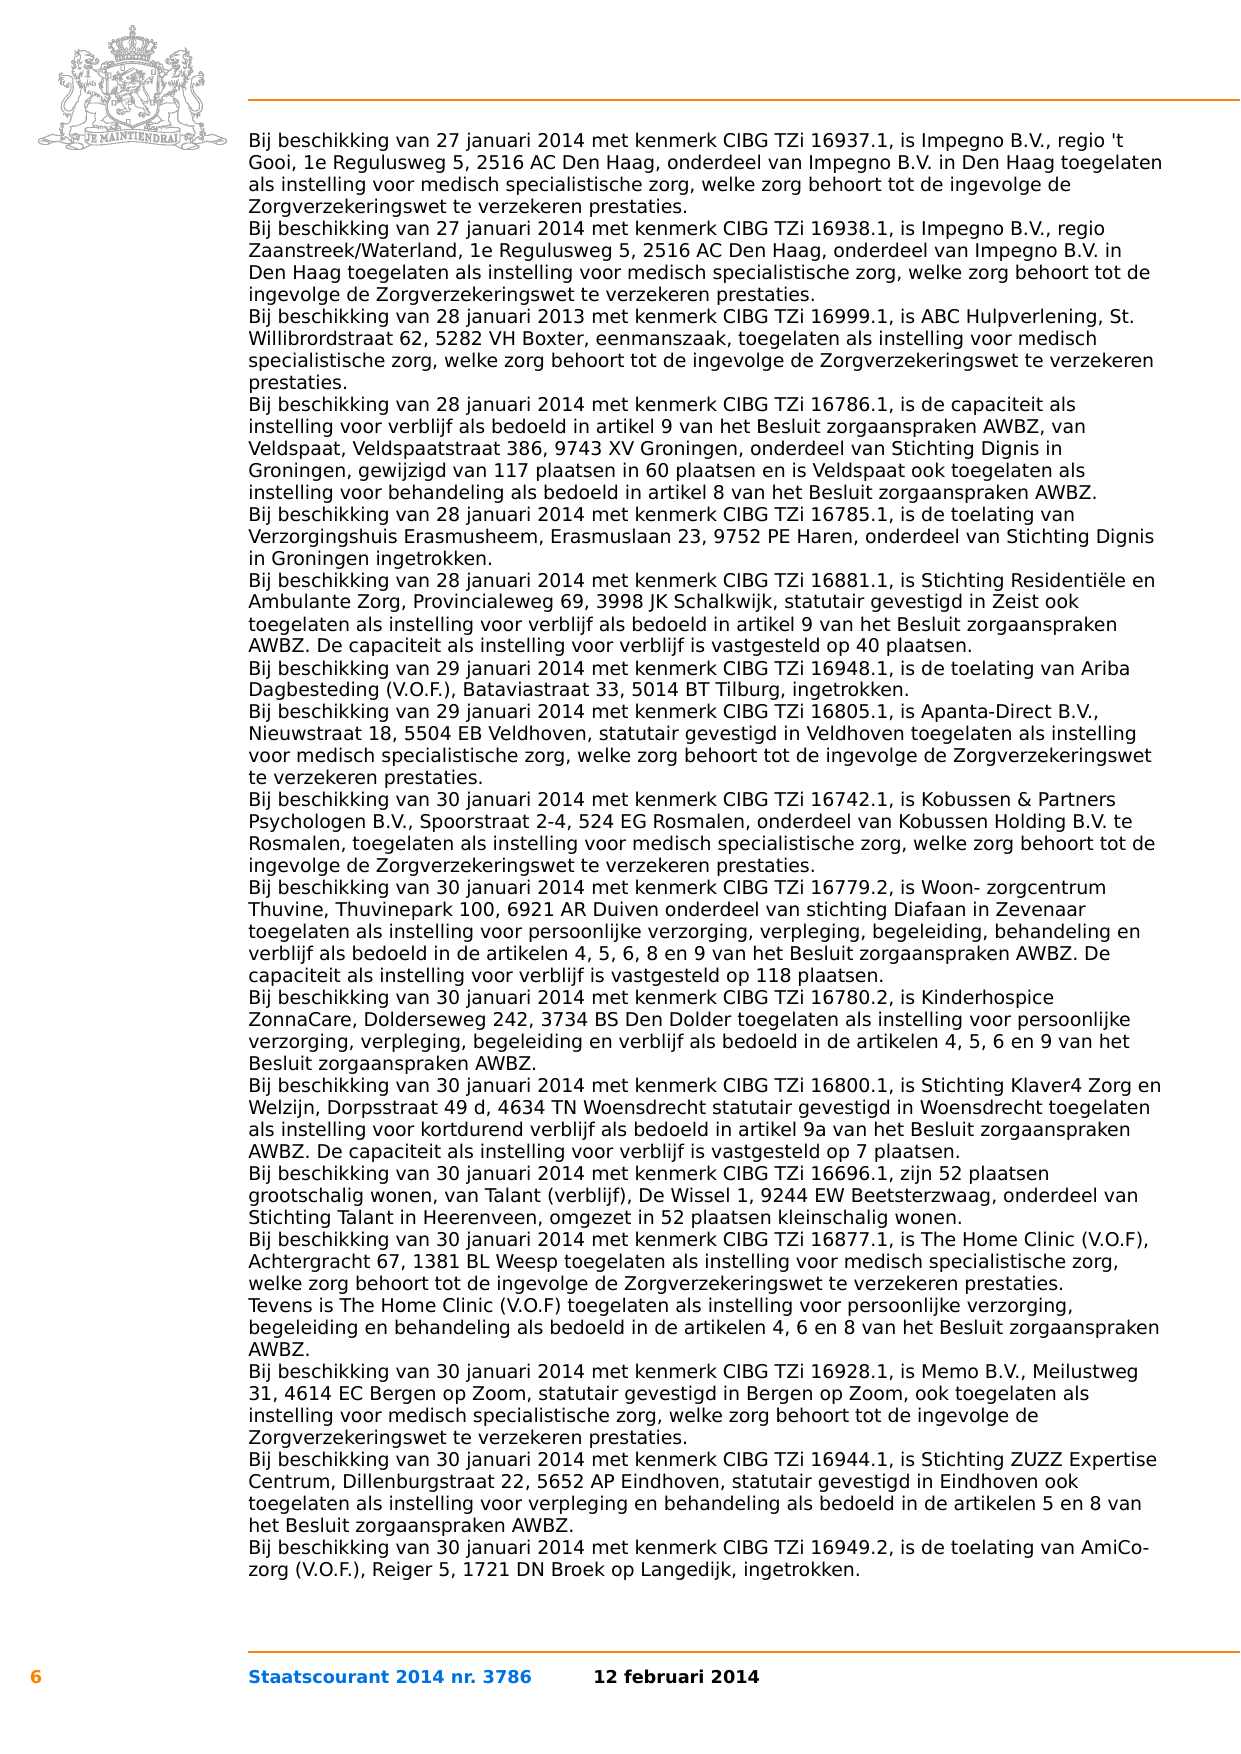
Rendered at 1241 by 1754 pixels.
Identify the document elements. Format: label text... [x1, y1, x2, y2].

text Bij beschikking van 30 januari 2014 met kenmerk CIBG TZi 16877.1, is The Home Clinic (V.O.F), Achtergracht 67, 1381 BL Weesp toegelaten als instelling voor medisch specialistische zorg, welke zorg behoort tot de ingevolge de Zorgverzekeringswet te verzekeren prestaties. [248, 1229, 1163, 1295]
text Tevens is The Home Clinic (V.O.F) toegelaten als instelling voor persoonlijke verzorging, begeleiding en behandeling als bedoeld in de artikelen 4, 6 en 8 van het Besluit zorgaanspraken AWBZ. [248, 1295, 1163, 1361]
text Bij beschikking van 28 januari 2014 met kenmerk CIBG TZi 16785.1, is de toelating van Verzorgingshuis Erasmusheem, Erasmuslaan 23, 9752 PE Haren, onderdeel van Stichting Dignis in Groningen ingetrokken. [248, 503, 1163, 569]
text Bij beschikking van 28 januari 2014 met kenmerk CIBG TZi 16881.1, is Stichting Residentiële en Ambulante Zorg, Provincialeweg 69, 3998 JK Schalkwijk, statutair gevestigd in Zeist ook toegelaten als instelling voor verblijf als bedoeld in artikel 9 van het Besluit zorgaanspraken AWBZ. De capaciteit als instelling voor verblijf is vastgesteld op 40 plaatsen. [248, 569, 1163, 657]
text Bij beschikking van 27 januari 2014 met kenmerk CIBG TZi 16938.1, is Impegno B.V., regio Zaanstreek/Waterland, 1e Regulusweg 5, 2516 AC Den Haag, onderdeel van Impegno B.V. in Den Haag toegelaten als instelling voor medisch specialistische zorg, welke zorg behoort tot de ingevolge de Zorgverzekeringswet te verzekeren prestaties. [248, 218, 1163, 306]
text Bij beschikking van 30 januari 2014 met kenmerk CIBG TZi 16742.1, is Kobussen & Partners Psychologen B.V., Spoorstraat 2-4, 524 EG Rosmalen, onderdeel van Kobussen Holding B.V. te Rosmalen, toegelaten als instelling voor medisch specialistische zorg, welke zorg behoort tot de ingevolge de Zorgverzekeringswet te verzekeren prestaties. [248, 789, 1163, 877]
text Bij beschikking van 30 januari 2014 met kenmerk CIBG TZi 16949.2, is de toelating van AmiCo-zorg (V.O.F.), Reiger 5, 1721 DN Broek op Langedijk, ingetrokken. [248, 1537, 1163, 1581]
text Bij beschikking van 30 januari 2014 met kenmerk CIBG TZi 16944.1, is Stichting ZUZZ Expertise Centrum, Dillenburgstraat 22, 5652 AP Eindhoven, statutair gevestigd in Eindhoven ook toegelaten als instelling voor verpleging en behandeling als bedoeld in de artikelen 5 en 8 van het Besluit zorgaanspraken AWBZ. [248, 1449, 1163, 1537]
text Bij beschikking van 30 januari 2014 met kenmerk CIBG TZi 16928.1, is Memo B.V., Meilustweg 31, 4614 EC Bergen op Zoom, statutair gevestigd in Bergen op Zoom, ook toegelaten als instelling voor medisch specialistische zorg, welke zorg behoort tot de ingevolge de Zorgverzekeringswet te verzekeren prestaties. [248, 1361, 1163, 1449]
text Bij beschikking van 30 januari 2014 met kenmerk CIBG TZi 16696.1, zijn 52 plaatsen grootschalig wonen, van Talant (verblijf), De Wissel 1, 9244 EW Beetsterzwaag, onderdeel van Stichting Talant in Heerenveen, omgezet in 52 plaatsen kleinschalig wonen. [248, 1163, 1163, 1229]
text Bij beschikking van 28 januari 2013 met kenmerk CIBG TZi 16999.1, is ABC Hulpverlening, St. Willibrordstraat 62, 5282 VH Boxter, eenmanszaak, toegelaten als instelling voor medisch specialistische zorg, welke zorg behoort tot de ingevolge de Zorgverzekeringswet te verzekeren prestaties. [248, 306, 1163, 394]
text Bij beschikking van 29 januari 2014 met kenmerk CIBG TZi 16948.1, is de toelating van Ariba Dagbesteding (V.O.F.), Bataviastraat 33, 5014 BT Tilburg, ingetrokken. [248, 657, 1163, 701]
text Bij beschikking van 29 januari 2014 met kenmerk CIBG TZi 16805.1, is Apanta-Direct B.V., Nieuwstraat 18, 5504 EB Veldhoven, statutair gevestigd in Veldhoven toegelaten als instelling voor medisch specialistische zorg, welke zorg behoort tot de ingevolge de Zorgverzekeringswet te verzekeren prestaties. [248, 701, 1163, 789]
text Bij beschikking van 27 januari 2014 met kenmerk CIBG TZi 16937.1, is Impegno B.V., regio 't Gooi, 1e Regulusweg 5, 2516 AC Den Haag, onderdeel van Impegno B.V. in Den Haag toegelaten als instelling voor medisch specialistische zorg, welke zorg behoort tot de ingevolge de Zorgverzekeringswet te verzekeren prestaties. [248, 130, 1163, 218]
text Bij beschikking van 30 januari 2014 met kenmerk CIBG TZi 16780.2, is Kinderhospice ZonnaCare, Dolderseweg 242, 3734 BS Den Dolder toegelaten als instelling voor persoonlijke verzorging, verpleging, begeleiding en verblijf als bedoeld in de artikelen 4, 5, 6 en 9 van het Besluit zorgaanspraken AWBZ. [248, 987, 1163, 1075]
text Bij beschikking van 28 januari 2014 met kenmerk CIBG TZi 16786.1, is de capaciteit als instelling voor verblijf als bedoeld in artikel 9 van het Besluit zorgaanspraken AWBZ, van Veldspaat, Veldspaatstraat 386, 9743 XV Groningen, onderdeel van Stichting Dignis in Groningen, gewijzigd van 117 plaatsen in 60 plaatsen en is Veldspaat ook toegelaten als instelling voor behandeling als bedoeld in artikel 8 van het Besluit zorgaanspraken AWBZ. [248, 394, 1163, 503]
text Bij beschikking van 30 januari 2014 met kenmerk CIBG TZi 16779.2, is Woon- zorgcentrum Thuvine, Thuvinepark 100, 6921 AR Duiven onderdeel van stichting Diafaan in Zevenaar toegelaten als instelling voor persoonlijke verzorging, verpleging, begeleiding, behandeling en verblijf als bedoeld in de artikelen 4, 5, 6, 8 en 9 van het Besluit zorgaanspraken AWBZ. De capaciteit als instelling voor verblijf is vastgesteld op 118 plaatsen. [248, 877, 1163, 987]
text Bij beschikking van 30 januari 2014 met kenmerk CIBG TZi 16800.1, is Stichting Klaver4 Zorg en Welzijn, Dorpsstraat 49 d, 4634 TN Woensdrecht statutair gevestigd in Woensdrecht toegelaten als instelling voor kortdurend verblijf als bedoeld in artikel 9a van het Besluit zorgaanspraken AWBZ. De capaciteit als instelling voor verblijf is vastgesteld op 7 plaatsen. [248, 1075, 1163, 1163]
picture [38, 25, 227, 150]
